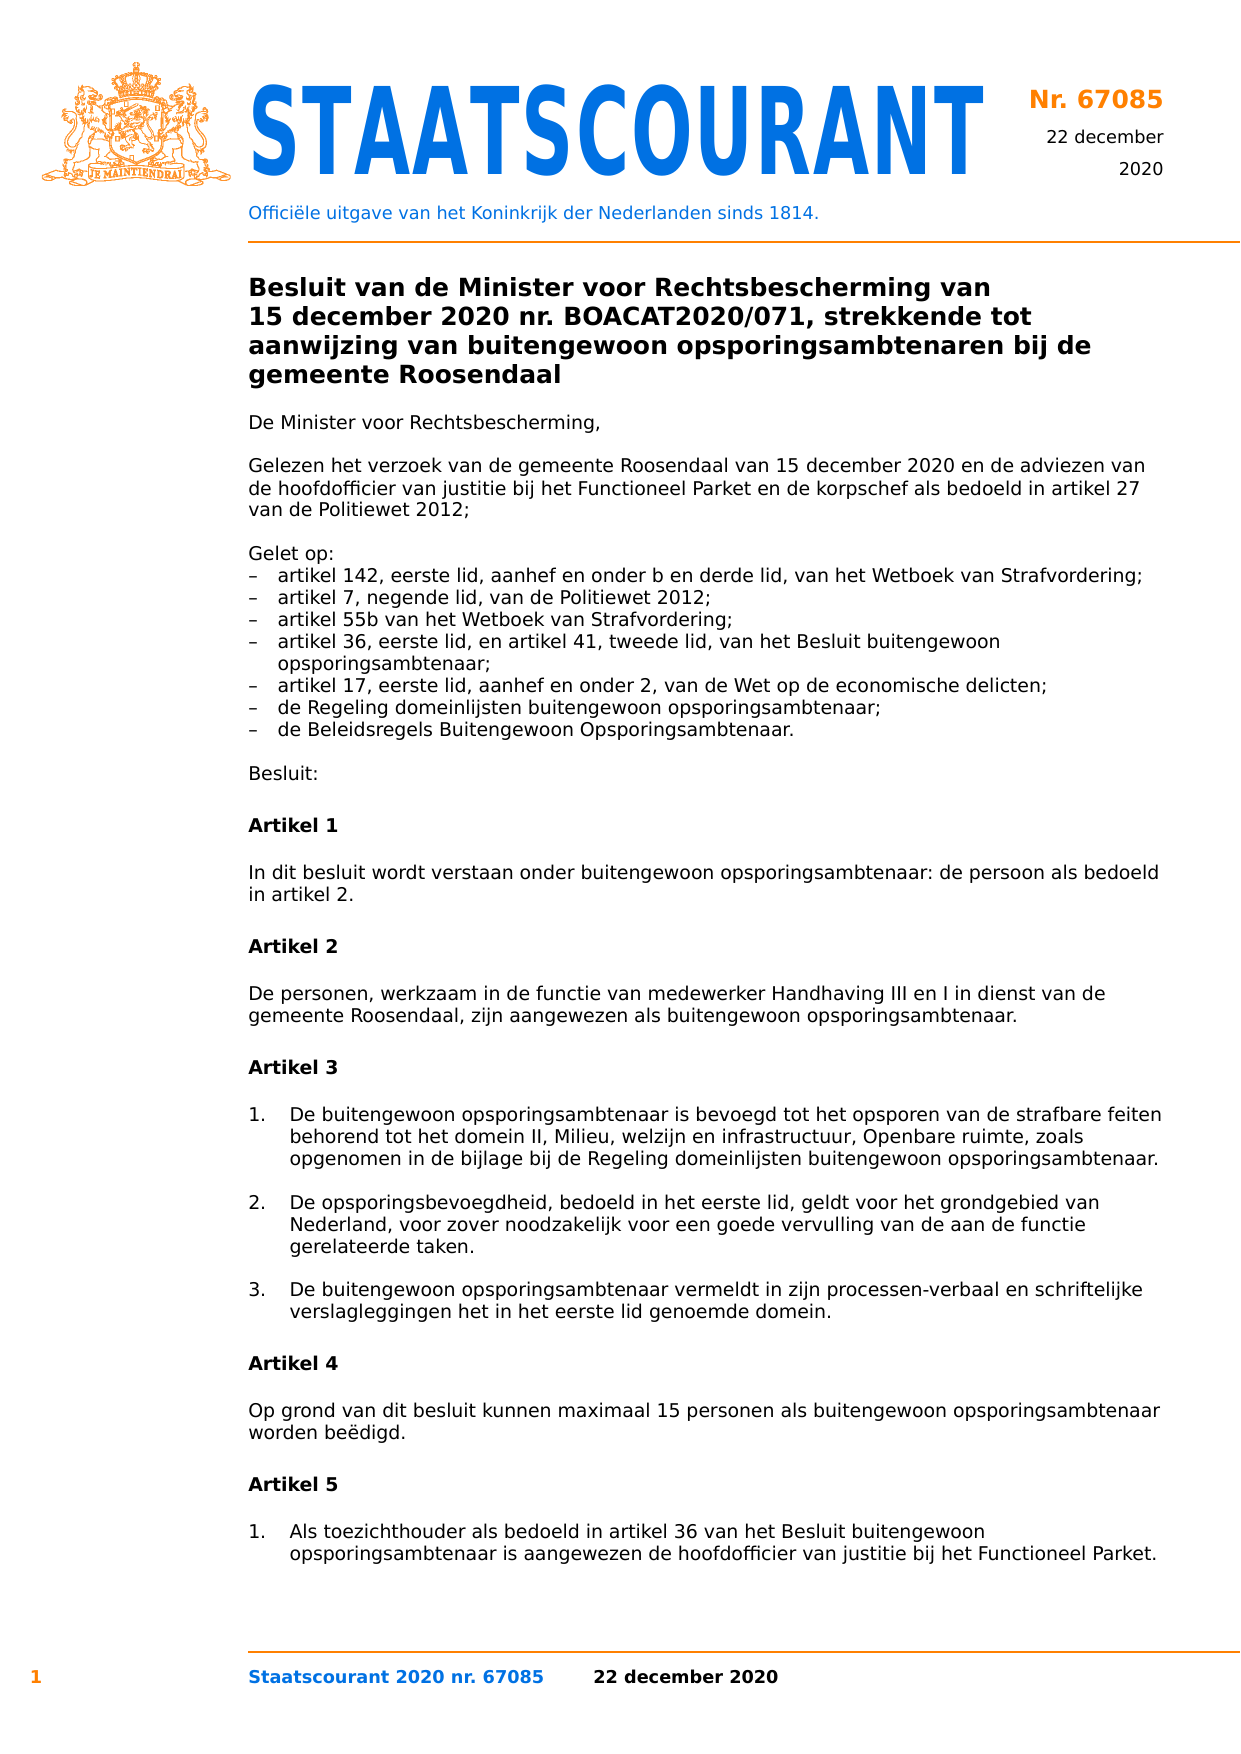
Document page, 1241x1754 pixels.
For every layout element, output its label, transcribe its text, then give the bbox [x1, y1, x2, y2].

text – artikel 7, negende lid, van de Politiewet 2012; [248, 587, 1163, 609]
table_cell 22 december [998, 121, 1240, 153]
table_cell 2020 [998, 153, 1240, 203]
picture [41, 62, 231, 186]
table_cell Officiële uitgave van het Koninkrijk der Nederlanden sinds 1814. [248, 203, 1240, 241]
text – de Regeling domeinlijsten buitengewoon opsporingsambtenaar; [248, 697, 1163, 719]
table_header [25, 62, 248, 241]
text Gelezen het verzoek van de gemeente Roosendaal van 15 december 2020 en de adviezen van de hoofdofficier van justitie bij het Functioneel Parket en de korpschef als bedoeld in artikel 27 van de Politiewet 2012; [248, 455, 1163, 521]
text – artikel 36, eerste lid, en artikel 41, tweede lid, van het Besluit buitengewoon opsporingsambtenaar; [248, 631, 1163, 675]
table_header Nr. 67085 [998, 62, 1240, 121]
text – artikel 55b van het Wetboek van Strafvordering; [248, 609, 1163, 631]
text In dit besluit wordt verstaan onder buitengewoon opsporingsambtenaar: de persoon als bedoeld in artikel 2. [248, 862, 1163, 906]
text – de Beleidsregels Buitengewoon Opsporingsambtenaar. [248, 719, 1163, 741]
text De Minister voor Rechtsbescherming, [248, 412, 1163, 433]
text – artikel 142, eerste lid, aanhef en onder b en derde lid, van het Wetboek van Strafvordering; [248, 565, 1163, 587]
subtitle Besluit van de Minister voor Rechtsbescherming van 15 december 2020 nr. BOACAT2020/071, strekkende tot aanwijzing van buitengewoon opsporingsambtenaren bij de gemeente Roosendaal [248, 273, 1163, 390]
text Besluit: [248, 763, 1163, 785]
text De personen, werkzaam in de functie van medewerker Handhaving III en I in dienst van de gemeente Roosendaal, zijn aangewezen als buitengewoon opsporingsambtenaar. [248, 983, 1163, 1027]
text Op grond van dit besluit kunnen maximaal 15 personen als buitengewoon opsporingsambtenaar worden beëdigd. [248, 1400, 1163, 1444]
text Gelet op: [248, 543, 1163, 565]
subtitle Artikel 3 [248, 1057, 1163, 1079]
subtitle Artikel 1 [248, 815, 1163, 837]
subtitle Artikel 2 [248, 936, 1163, 958]
text 2. De opsporingsbevoegdheid, bedoeld in het eerste lid, geldt voor het grondgebied van Nederland, voor zover noodzakelijk voor een goede vervulling van de aan de functie gerelateerde taken. [248, 1192, 1163, 1257]
text 1. Als toezichthouder als bedoeld in artikel 36 van het Besluit buitengewoon opsporingsambtenaar is aangewezen de hoofdofficier van justitie bij het Functioneel Parket. [248, 1521, 1163, 1565]
subtitle Artikel 5 [248, 1474, 1163, 1496]
text 1. De buitengewoon opsporingsambtenaar is bevoegd tot het opsporen van de strafbare feiten behorend tot het domein II, Milieu, welzijn en infrastructuur, Openbare ruimte, zoals opgenomen in de bijlage bij de Regeling domeinlijsten buitengewoon opsporingsambtenaar. [248, 1104, 1163, 1170]
text – artikel 17, eerste lid, aanhef en onder 2, van de Wet op de economische delicten; [248, 675, 1163, 697]
table_header STAATSCOURANT [248, 62, 998, 203]
text 3. De buitengewoon opsporingsambtenaar vermeldt in zijn processen-verbaal en schriftelijke verslagleggingen het in het eerste lid genoemde domein. [248, 1279, 1163, 1323]
subtitle Artikel 4 [248, 1353, 1163, 1375]
